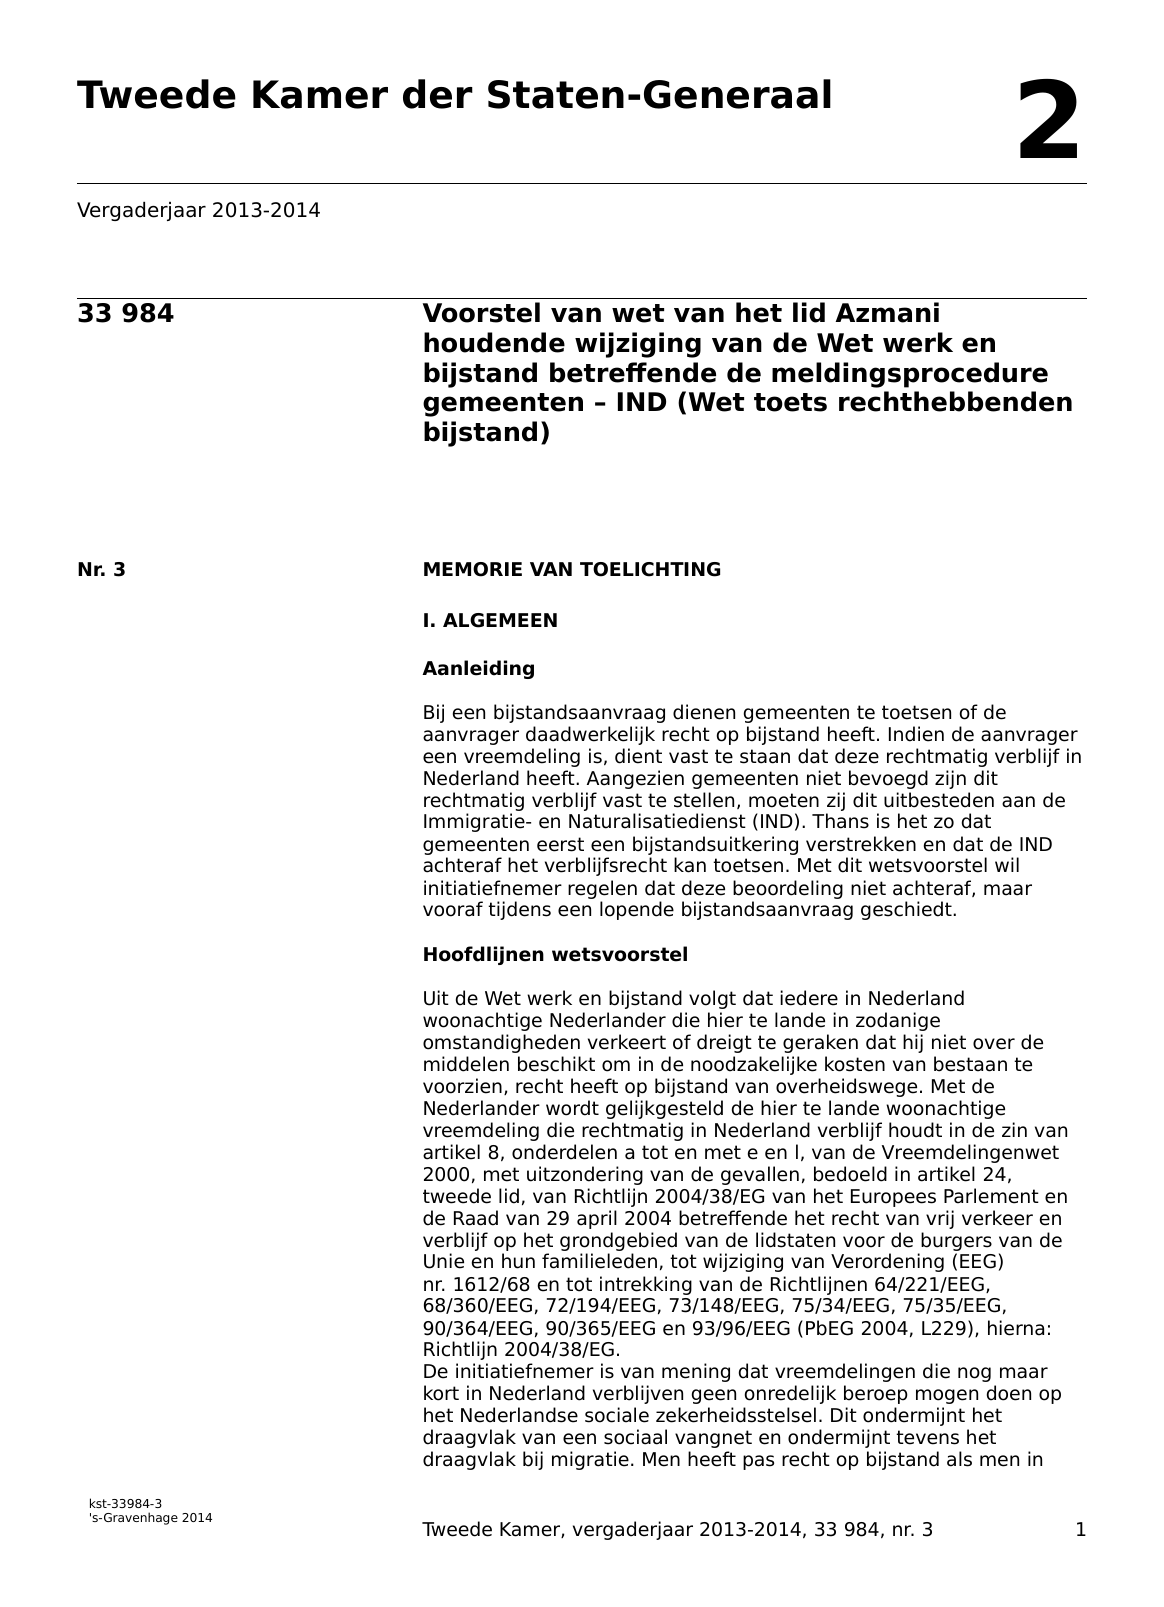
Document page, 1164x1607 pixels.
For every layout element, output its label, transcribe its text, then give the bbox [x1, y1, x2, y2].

subtitle Nr. 3 MEMORIE VAN TOELICHTING [77, 558, 1087, 580]
table_header Tweede Kamer der Staten-Generaal [77, 59, 886, 183]
table_cell Vergaderjaar 2013-2014 [77, 184, 1087, 298]
subtitle Hoofdlijnen wetsvoorstel [422, 943, 1087, 966]
text kst-33984-3 [88, 1497, 323, 1511]
table_header 2 [886, 59, 1087, 183]
text Uit de Wet werk en bijstand volgt dat iedere in Nederland woonachtige Nederlander die hier te lande in zodanige omstandigheden verkeert of dreigt te geraken dat hij niet over de middelen beschikt om in de noodzakelijke kosten van bestaan te voorzien, recht heeft op bijstand van overheidswege. Met de Nederlander wordt gelijkgesteld de hier te lande woonachtige vreemdeling die rechtmatig in Nederland verblijf houdt in de zin van artikel 8, onderdelen a tot en met e en l, van de Vreemdelingenwet 2000, met uitzondering van de gevallen, bedoeld in artikel 24, tweede lid, van Richtlijn 2004/38/EG van het Europees Parlement en de Raad van 29 april 2004 betreffende het recht van vrij verkeer en verblijf op het grondgebied van de lidstaten voor de burgers van de Unie en hun familieleden, tot wijziging van Verordening (EEG) nr. 1612/68 en tot intrekking van de Richtlijnen 64/221/EEG, 68/360/EEG, 72/194/EEG, 73/148/EEG, 75/34/EEG, 75/35/EEG, 90/364/EEG, 90/365/EEG en 93/96/EEG (PbEG 2004, L229), hierna: Richtlijn 2004/38/EG. [422, 988, 1087, 1361]
text De initiatiefnemer is van mening dat vreemdelingen die nog maar kort in Nederland verblijven geen onredelijk beroep mogen doen op het Nederlandse sociale zekerheidsstelsel. Dit ondermijnt het draagvlak van een sociaal vangnet en ondermijnt tevens het draagvlak bij migratie. Men heeft pas recht op bijstand als men in [422, 1361, 1087, 1471]
subtitle Aanleiding [422, 657, 1087, 679]
text Bij een bijstandsaanvraag dienen gemeenten te toetsen of de aanvrager daadwerkelijk recht op bijstand heeft. Indien de aanvrager een vreemdeling is, dient vast te staan dat deze rechtmatig verblijf in Nederland heeft. Aangezien gemeenten niet bevoegd zijn dit rechtmatig verblijf vast te stellen, moeten zij dit uitbesteden aan de Immigratie- en Naturalisatiedienst (IND). Thans is het zo dat gemeenten eerst een bijstandsuitkering verstrekken en dat de IND achteraf het verblijfsrecht kan toetsen. Met dit wetsvoorstel wil initiatiefnemer regelen dat deze beoordeling niet achteraf, maar vooraf tijdens een lopende bijstandsaanvraag geschiedt. [422, 702, 1087, 921]
subtitle I. ALGEMEEN [422, 610, 1087, 632]
subtitle 33 984 Voorstel van wet van het lid Azmani houdende wijziging van de Wet werk en bijstand betreffende de meldingsprocedure gemeenten – IND (Wet toets rechthebbenden bijstand) [77, 299, 1087, 447]
text 's-Gravenhage 2014 [88, 1511, 323, 1525]
